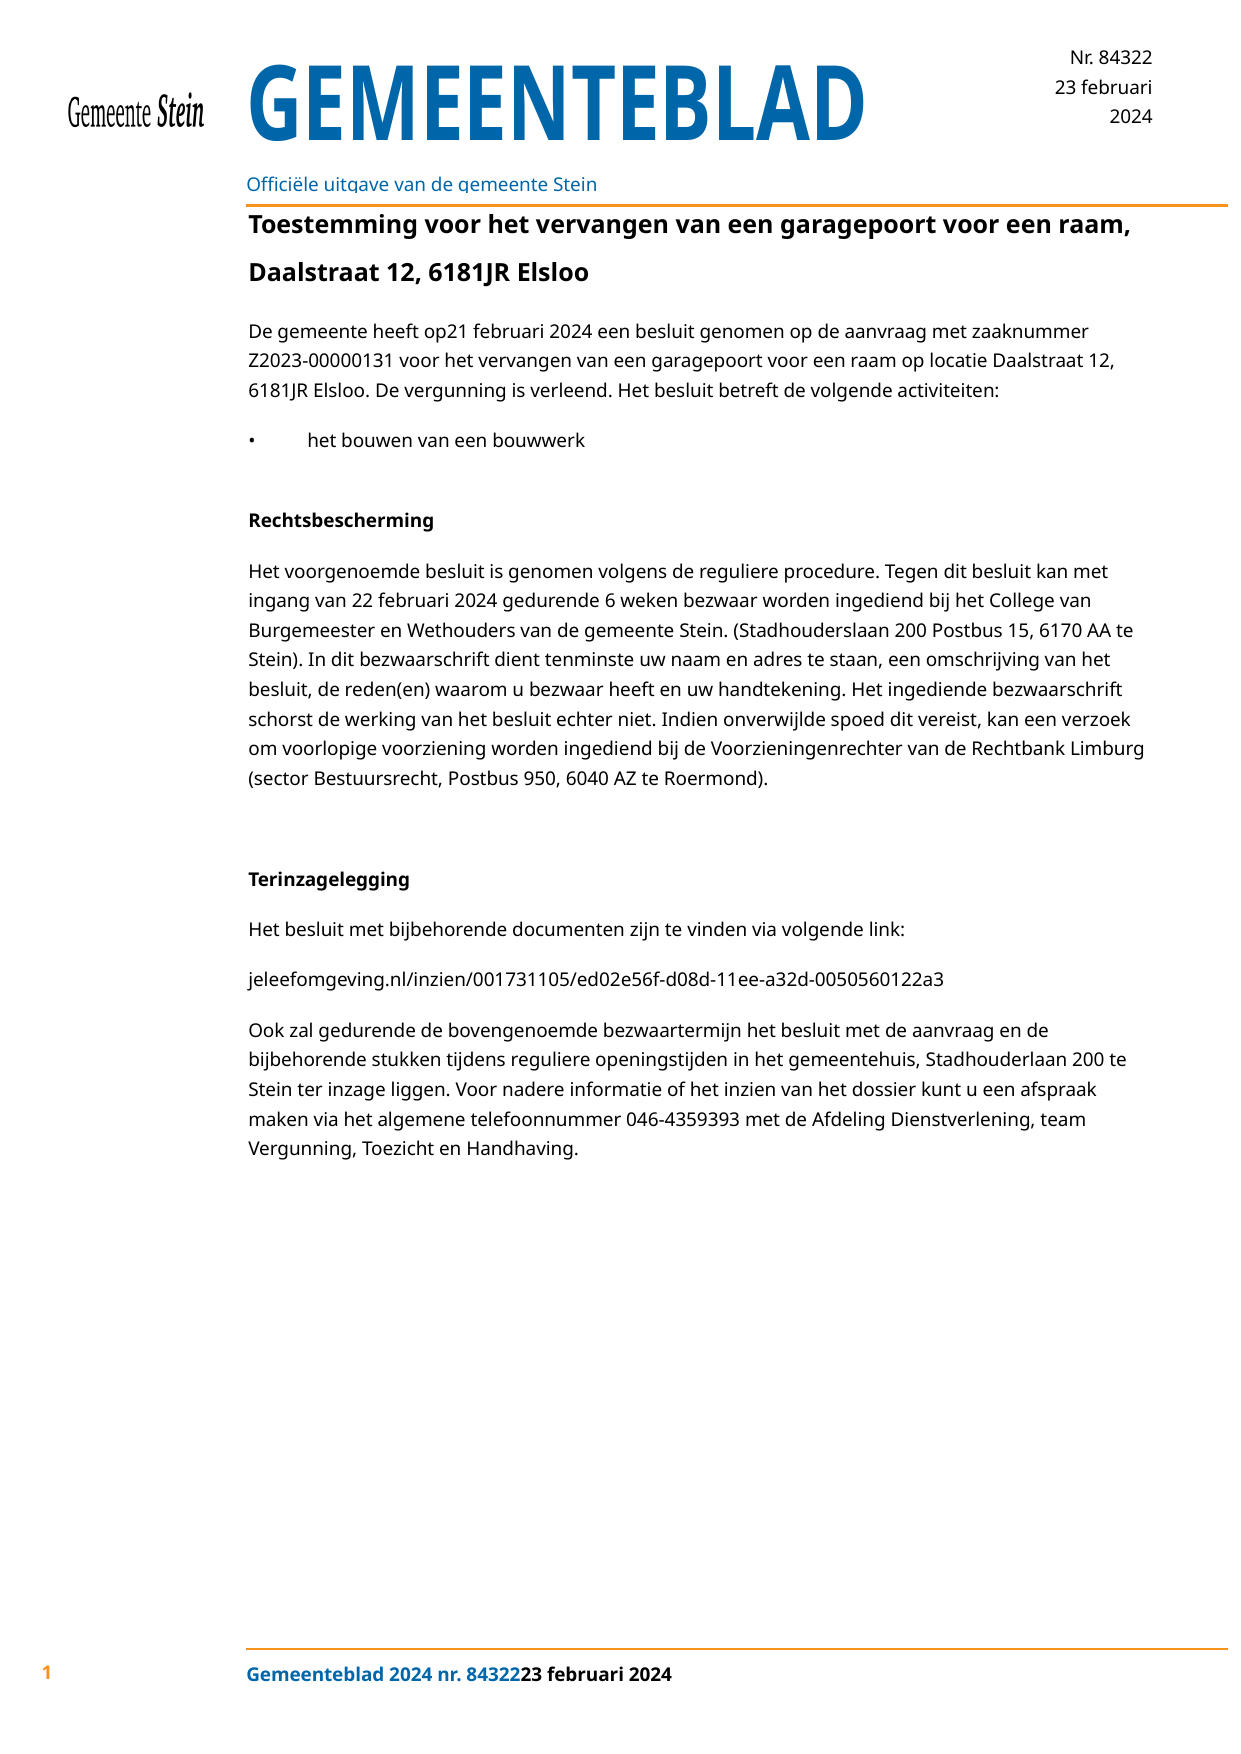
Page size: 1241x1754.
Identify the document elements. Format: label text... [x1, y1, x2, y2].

text jeleefomgeving.nl/inzien/001731105/ed02e56f-d08d-11ee-a32d-0050560122a3 [248, 967, 1152, 992]
text Terinzagelegging [248, 866, 1152, 892]
list het bouwen van een bouwwerk [248, 427, 1152, 453]
text Het besluit met bijbehorende documenten zijn te vinden via volgende link: [248, 916, 1152, 942]
picture [41, 47, 231, 172]
text Het voorgenoemde besluit is genomen volgens de reguliere procedure. Tegen dit besluit kan met ingang van 22 februari 2024 gedurende 6 weken bezwaar worden ingediend bij het College van Burgemeester en Wethouders van de gemeente Stein. (Stadhouderslaan 200 Postbus 15, 6170 AA te Stein). In dit bezwaarschrift dient tenminste uw naam en adres te staan, een omschrijving van het besluit, de reden(en) waarom u bezwaar heeft en uw handtekening. Het ingediende bezwaarschrift schorst de werking van het besluit echter niet. Indien onverwijlde spoed dit vereist, kan een verzoek om voorlopige voorziening worden ingediend bij de Voorzieningenrechter van de Rechtbank Limburg (sector Bestuursrecht, Postbus 950, 6040 AZ te Roermond). [248, 558, 1152, 791]
text De gemeente heeft op21 februari 2024 een besluit genomen op de aanvraag met zaaknummer Z2023-00000131 voor het vervangen van een garagepoort voor een raam op locatie Daalstraat 12, 6181JR Elsloo. De vergunning is verleend. Het besluit betreft de volgende activiteiten: [248, 318, 1152, 403]
text Ook zal gedurende de bovengenoemde bezwaartermijn het besluit met de aanvraag en de bijbehorende stukken tijdens reguliere openingstijden in het gemeentehuis, Stadhouderlaan 200 te Stein ter inzage liggen. Voor nadere informatie of het inzien van het dossier kunt u een afspraak maken via het algemene telefoonnummer 046-4359393 met de Afdeling Dienstverlening, team Vergunning, Toezicht en Handhaving. [248, 1017, 1152, 1161]
text Toestemming voor het vervangen van een garagepoort voor een raam, Daalstraat 12, 6181JR Elsloo [248, 207, 1152, 288]
text Rechtsbescherming [248, 507, 1152, 533]
